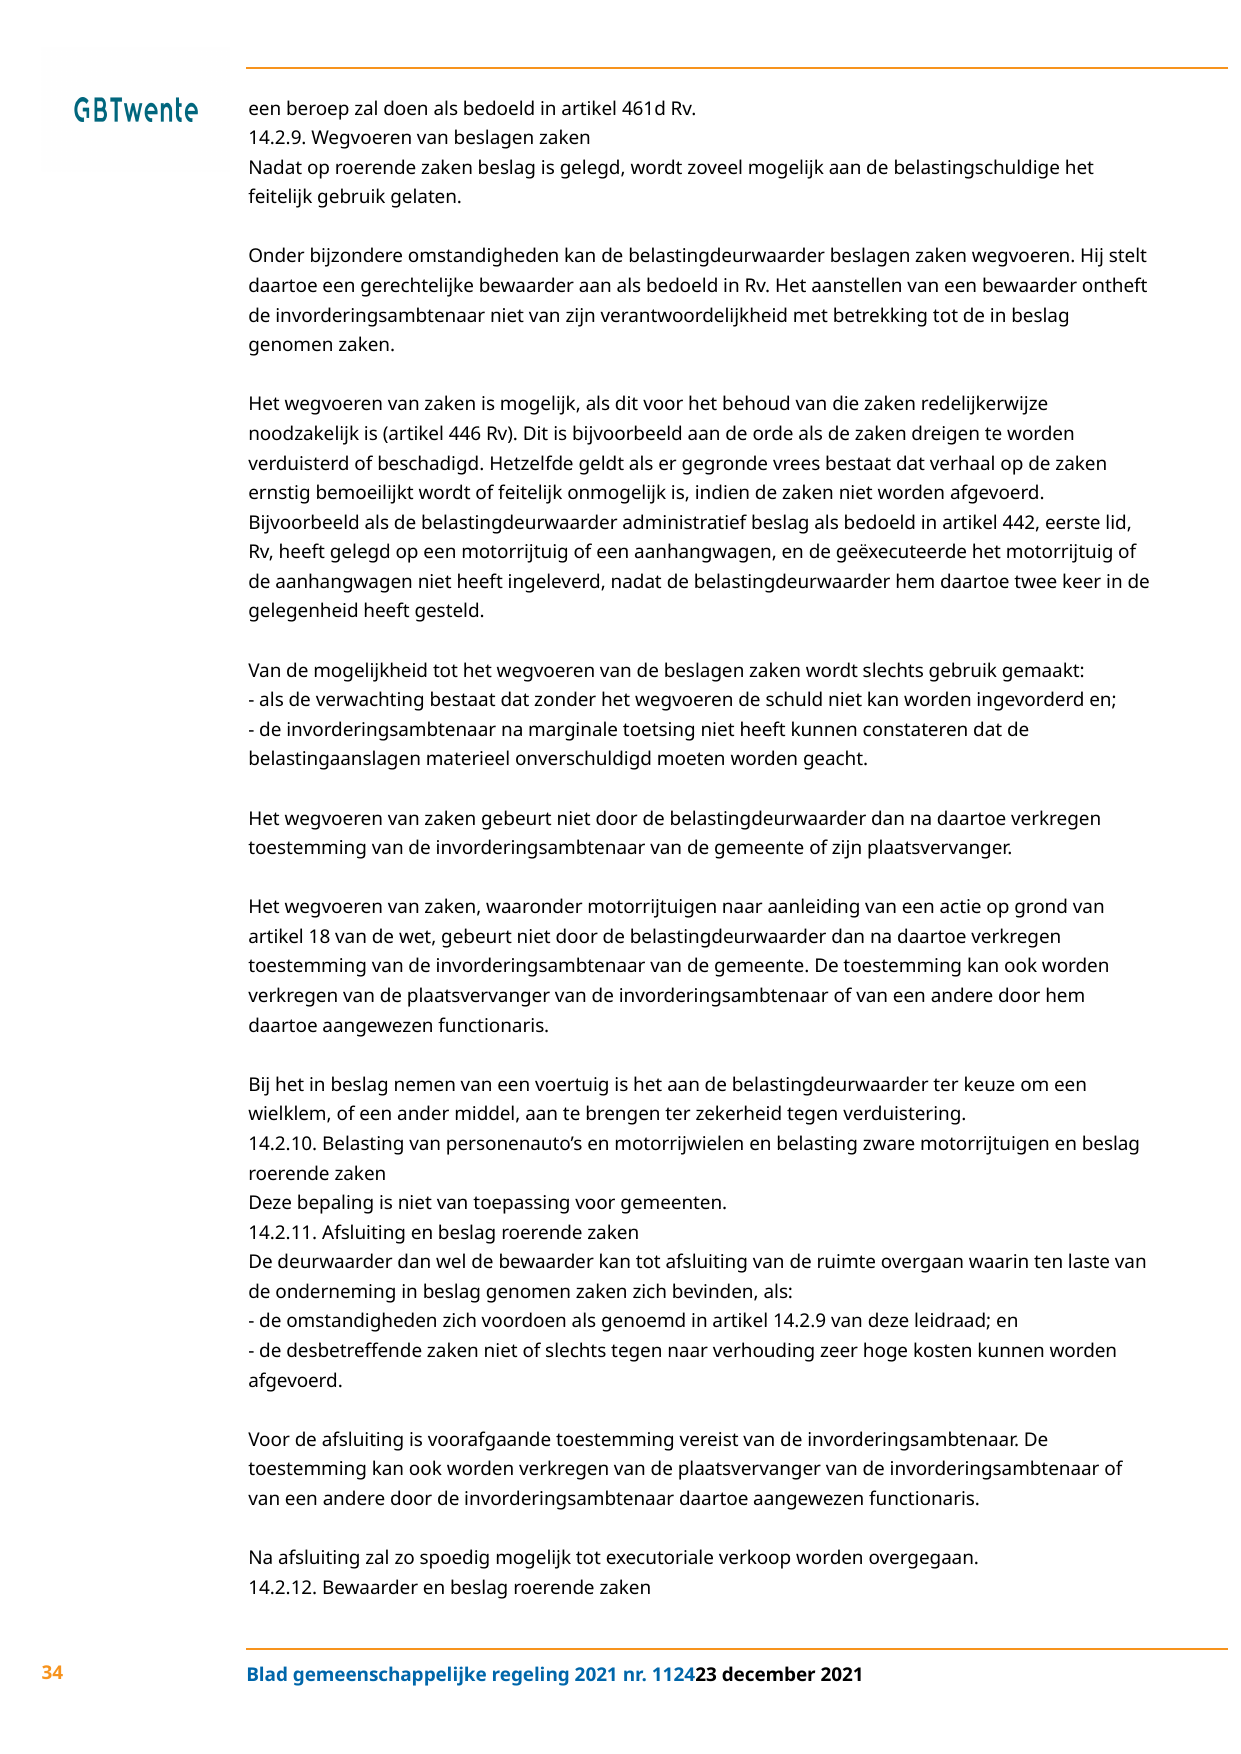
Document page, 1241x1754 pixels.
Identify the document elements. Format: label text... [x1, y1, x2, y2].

text Bij het in beslag nemen van een voertuig is het aan de belastingdeurwaarder ter keuze om een wielklem, of een ander middel, aan te brengen ter zekerheid tegen verduistering. [248, 1071, 1152, 1126]
text - de desbetreffende zaken niet of slechts tegen naar verhouding zeer hoge kosten kunnen worden afgevoerd. [248, 1337, 1152, 1393]
text 14.2.12. Bewaarder en beslag roerende zaken [248, 1574, 1152, 1600]
text Van de mogelijkheid tot het wegvoeren van de beslagen zaken wordt slechts gebruik gemaakt: [248, 657, 1152, 683]
text De deurwaarder dan wel de bewaarder kan tot afsluiting van de ruimte overgaan waarin ten laste van de onderneming in beslag genomen zaken zich bevinden, als: [248, 1248, 1152, 1304]
text - als de verwachting bestaat dat zonder het wegvoeren de schuld niet kan worden ingevorderd en; [248, 686, 1152, 712]
text 14.2.11. Afsluiting en beslag roerende zaken [248, 1219, 1152, 1245]
text Na afsluiting zal zo spoedig mogelijk tot executoriale verkoop worden overgegaan. [248, 1544, 1152, 1570]
picture [41, 47, 231, 172]
text 14.2.10. Belasting van personenauto’s en motorrijwielen en belasting zware motorrijtuigen en beslag roerende zaken [248, 1130, 1152, 1186]
text 14.2.9. Wegvoeren van beslagen zaken [248, 124, 1152, 150]
text Deze bepaling is niet van toepassing voor gemeenten. [248, 1189, 1152, 1215]
text Nadat op roerende zaken beslag is gelegd, wordt zoveel mogelijk aan de belastingschuldige het feitelijk gebruik gelaten. [248, 154, 1152, 209]
text Het wegvoeren van zaken, waaronder motorrijtuigen naar aanleiding van een actie op grond van artikel 18 van de wet, gebeurt niet door de belastingdeurwaarder dan na daartoe verkregen toestemming van de invorderingsambtenaar van de gemeente. De toestemming kan ook worden verkregen van de plaatsvervanger van de invorderingsambtenaar of van een andere door hem daartoe aangewezen functionaris. [248, 893, 1152, 1038]
text Voor de afsluiting is voorafgaande toestemming vereist van de invorderingsambtenaar. De toestemming kan ook worden verkregen van de plaatsvervanger van de invorderingsambtenaar of van een andere door de invorderingsambtenaar daartoe aangewezen functionaris. [248, 1426, 1152, 1511]
text Het wegvoeren van zaken is mogelijk, als dit voor het behoud van die zaken redelijkerwijze noodzakelijk is (artikel 446 Rv). Dit is bijvoorbeeld aan de orde als de zaken dreigen te worden verduisterd of beschadigd. Hetzelfde geldt als er gegronde vrees bestaat dat verhaal op de zaken ernstig bemoeilijkt wordt of feitelijk onmogelijk is, indien de zaken niet worden afgevoerd. Bijvoorbeeld als de belastingdeurwaarder administratief beslag als bedoeld in artikel 442, eerste lid, Rv, heeft gelegd op een motorrijtuig of een aanhangwagen, en de geëxecuteerde het motorrijtuig of de aanhangwagen niet heeft ingeleverd, nadat de belastingdeurwaarder hem daartoe twee keer in de gelegenheid heeft gesteld. [248, 391, 1152, 623]
text een beroep zal doen als bedoeld in artikel 461d Rv. [248, 95, 1152, 121]
text - de invorderingsambtenaar na marginale toetsing niet heeft kunnen constateren dat de belastingaanslagen materieel onverschuldigd moeten worden geacht. [248, 716, 1152, 771]
text Het wegvoeren van zaken gebeurt niet door de belastingdeurwaarder dan na daartoe verkregen toestemming van de invorderingsambtenaar van de gemeente of zijn plaatsvervanger. [248, 805, 1152, 860]
text - de omstandigheden zich voordoen als genoemd in artikel 14.2.9 van deze leidraad; en [248, 1308, 1152, 1333]
text Onder bijzondere omstandigheden kan de belastingdeurwaarder beslagen zaken wegvoeren. Hij stelt daartoe een gerechtelijke bewaarder aan als bedoeld in Rv. Het aanstellen van een bewaarder ontheft de invorderingsambtenaar niet van zijn verantwoordelijkheid met betrekking tot de in beslag genomen zaken. [248, 243, 1152, 357]
